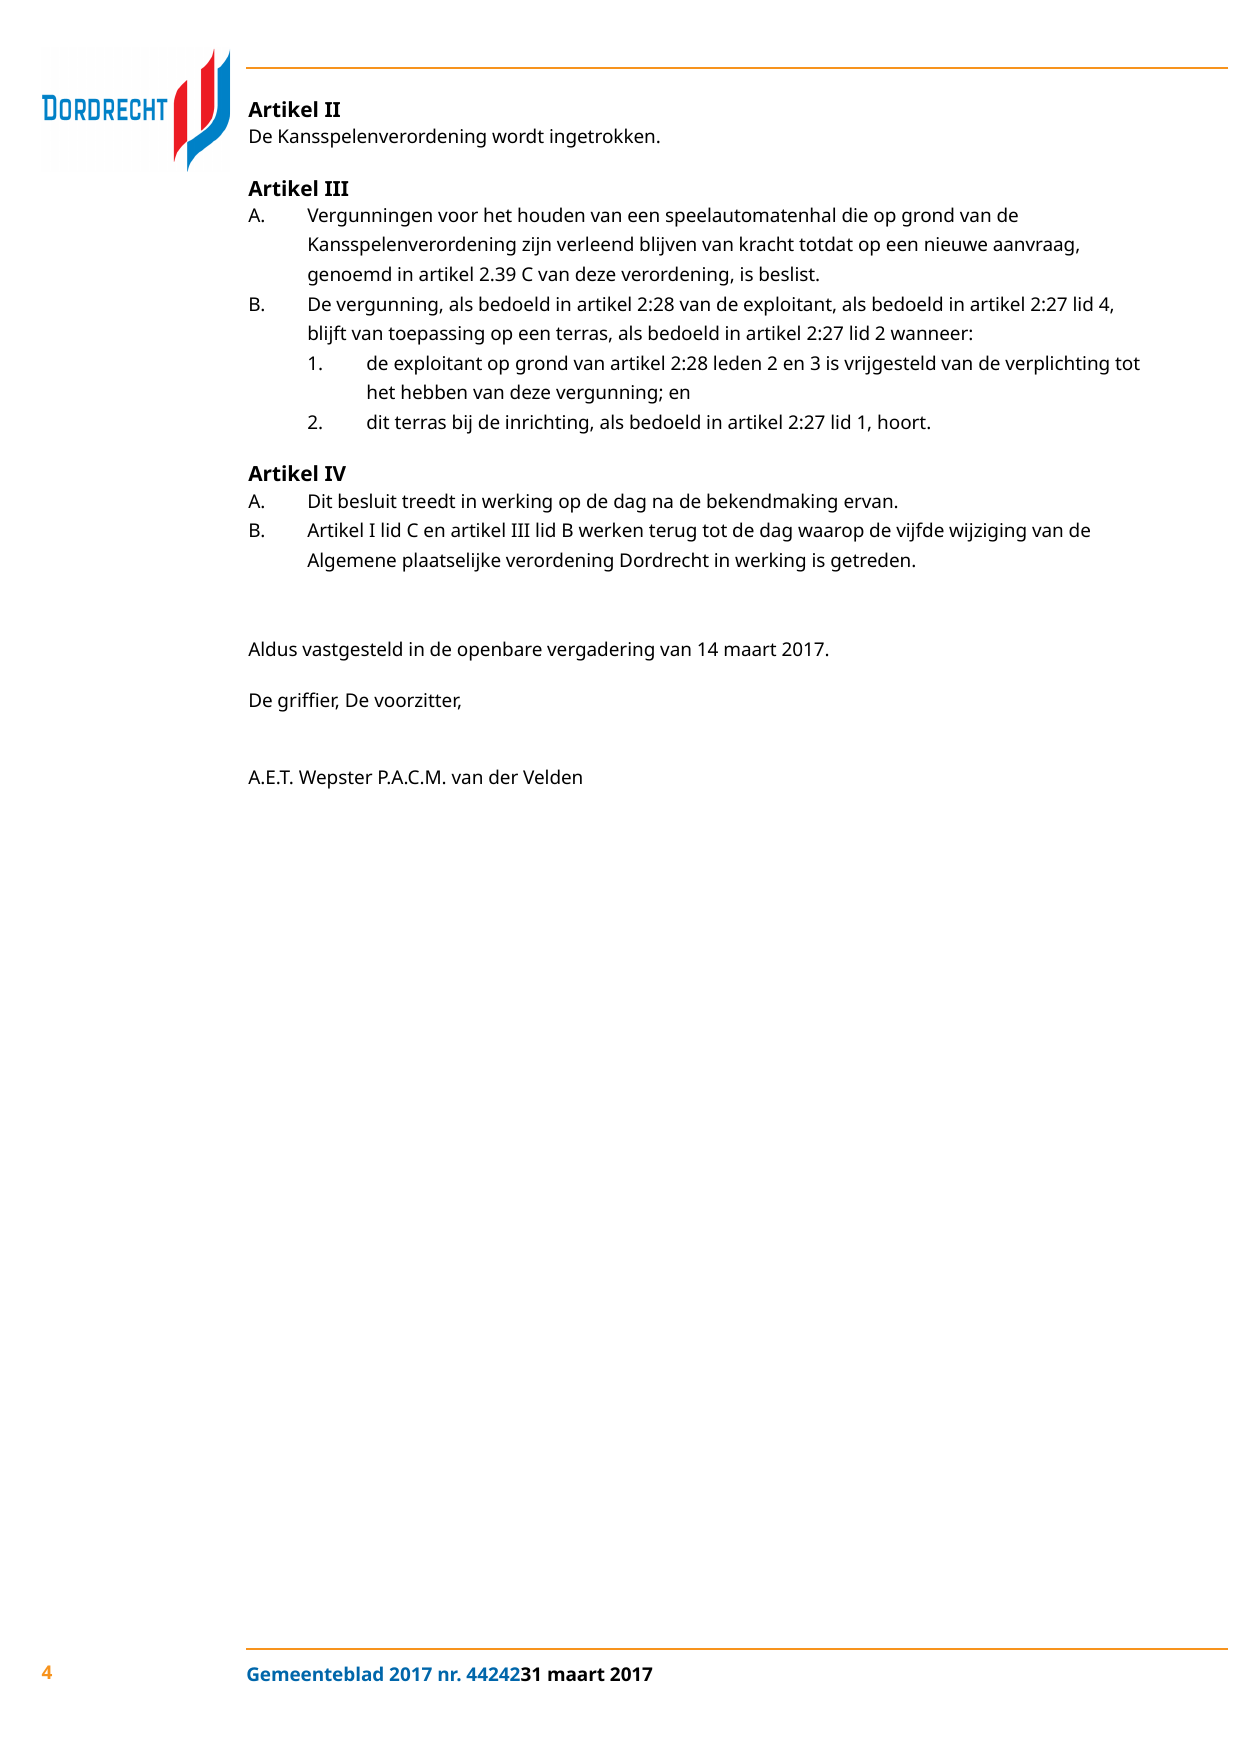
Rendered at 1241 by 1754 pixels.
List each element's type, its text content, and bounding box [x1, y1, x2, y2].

text Artikel III [248, 174, 1152, 202]
text De Kansspelenverordening wordt ingetrokken. [248, 123, 1152, 149]
text Artikel II [248, 95, 1152, 123]
list de exploitant op grond van artikel 2:28 leden 2 en 3 is vrijgesteld van de verplichting tot het hebben van deze vergunning; en [307, 350, 1152, 405]
list dit terras bij de inrichting, als bedoeld in artikel 2:27 lid 1, hoort. [307, 409, 1152, 435]
text A.E.T. Wepster P.A.C.M. van der Velden [248, 764, 1152, 790]
text De griffier, De voorzitter, [248, 687, 1152, 713]
list Dit besluit treedt in werking op de dag na de bekendmaking ervan. [248, 488, 1152, 514]
list De vergunning, als bedoeld in artikel 2:28 van de exploitant, als bedoeld in artikel 2:27 lid 4, blijft van toepassing op een terras, als bedoeld in artikel 2:27 lid 2 wanneer: [248, 291, 1152, 346]
text Aldus vastgesteld in de openbare vergadering van 14 maart 2017. [248, 636, 1152, 662]
text Artikel IV [248, 459, 1152, 488]
list Artikel I lid C en artikel III lid B werken terug tot de dag waarop de vijfde wijziging van de Algemene plaatselijke verordening Dordrecht in werking is getreden. [248, 518, 1152, 573]
list Vergunningen voor het houden van een speelautomatenhal die op grond van de Kansspelenverordening zijn verleend blijven van kracht totdat op een nieuwe aanvraag, genoemd in artikel 2.39 C van deze verordening, is beslist. [248, 202, 1152, 287]
picture [41, 47, 231, 172]
